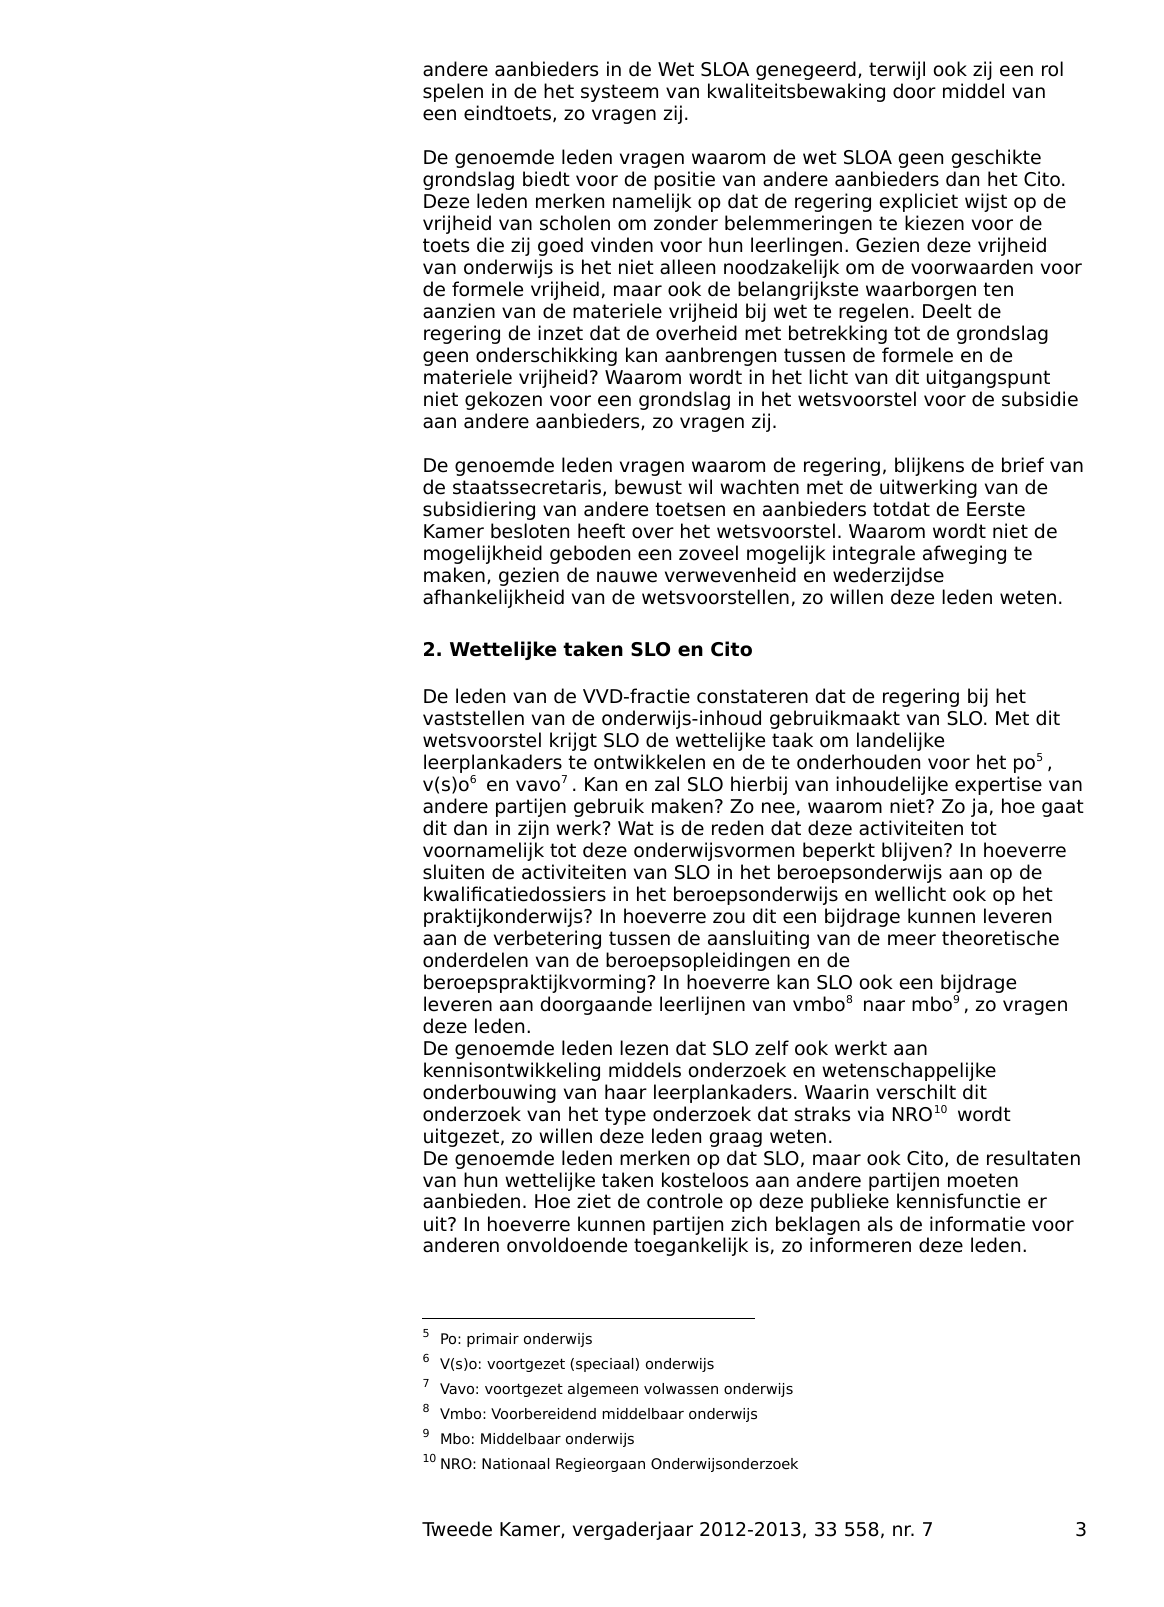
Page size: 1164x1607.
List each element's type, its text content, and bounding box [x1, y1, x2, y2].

text De leden van de VVD-fractie constateren dat de regering bij het vaststellen van de onderwijs-inhoud gebruikmaakt van SLO. Met dit wetsvoorstel krijgt SLO de wettelijke taak om landelijke leerplankaders te ontwikkelen en de te onderhouden voor het po, v(s)o en vavo. Kan en zal SLO hierbij van inhoudelijke expertise van andere partijen gebruik maken? Zo nee, waarom niet? Zo ja, hoe gaat dit dan in zijn werk? Wat is de reden dat deze activiteiten tot voornamelijk tot deze onderwijsvormen beperkt blijven? In hoeverre sluiten de activiteiten van SLO in het beroepsonderwijs aan op de kwalificatiedossiers in het beroepsonderwijs en wellicht ook op het praktijkonderwijs? In hoeverre zou dit een bijdrage kunnen leveren aan de verbetering tussen de aansluiting van de meer theoretische onderdelen van de beroepsopleidingen en de beroepspraktijkvorming? In hoeverre kan SLO ook een bijdrage leveren aan doorgaande leerlijnen van vmbo naar mbo, zo vragen deze leden. [422, 686, 1087, 1038]
text De genoemde leden merken op dat SLO, maar ook Cito, de resultaten van hun wettelijke taken kosteloos aan andere partijen moeten aanbieden. Hoe ziet de controle op deze publieke kennisfunctie er uit? In hoeverre kunnen partijen zich beklagen als de informatie voor anderen onvoldoende toegankelijk is, zo informeren deze leden. [422, 1147, 1087, 1257]
text Mbo: Middelbaar onderwijs [422, 1427, 1087, 1449]
text andere aanbieders in de Wet SLOA genegeerd, terwijl ook zij een rol spelen in de het systeem van kwaliteitsbewaking door middel van een eindtoets, zo vragen zij. [422, 59, 1087, 125]
text Po: primair onderwijs [422, 1327, 1087, 1349]
text De genoemde leden vragen waarom de regering, blijkens de brief van de staatssecretaris, bewust wil wachten met de uitwerking van de subsidiering van andere toetsen en aanbieders totdat de Eerste Kamer besloten heeft over het wetsvoorstel. Waarom wordt niet de mogelijkheid geboden een zoveel mogelijk integrale afweging te maken, gezien de nauwe verwevenheid en wederzijdse afhankelijkheid van de wetsvoorstellen, zo willen deze leden weten. [422, 455, 1087, 609]
text V(s)o: voortgezet (speciaal) onderwijs [422, 1352, 1087, 1374]
text NRO: Nationaal Regieorgaan Onderwijsonderzoek [422, 1452, 1087, 1474]
text De genoemde leden vragen waarom de wet SLOA geen geschikte grondslag biedt voor de positie van andere aanbieders dan het Cito. Deze leden merken namelijk op dat de regering expliciet wijst op de vrijheid van scholen om zonder belemmeringen te kiezen voor de toets die zij goed vinden voor hun leerlingen. Gezien deze vrijheid van onderwijs is het niet alleen noodzakelijk om de voorwaarden voor de formele vrijheid, maar ook de belangrijkste waarborgen ten aanzien van de materiele vrijheid bij wet te regelen. Deelt de regering de inzet dat de overheid met betrekking tot de grondslag geen onderschikking kan aanbrengen tussen de formele en de materiele vrijheid? Waarom wordt in het licht van dit uitgangspunt niet gekozen voor een grondslag in het wetsvoorstel voor de subsidie aan andere aanbieders, zo vragen zij. [422, 147, 1087, 433]
text De genoemde leden lezen dat SLO zelf ook werkt aan kennisontwikkeling middels onderzoek en wetenschappelijke onderbouwing van haar leerplankaders. Waarin verschilt dit onderzoek van het type onderzoek dat straks via NRO wordt uitgezet, zo willen deze leden graag weten. [422, 1038, 1087, 1147]
subtitle 2. Wettelijke taken SLO en Cito [422, 639, 1087, 661]
text Vavo: voortgezet algemeen volwassen onderwijs [422, 1377, 1087, 1399]
text Vmbo: Voorbereidend middelbaar onderwijs [422, 1402, 1087, 1424]
